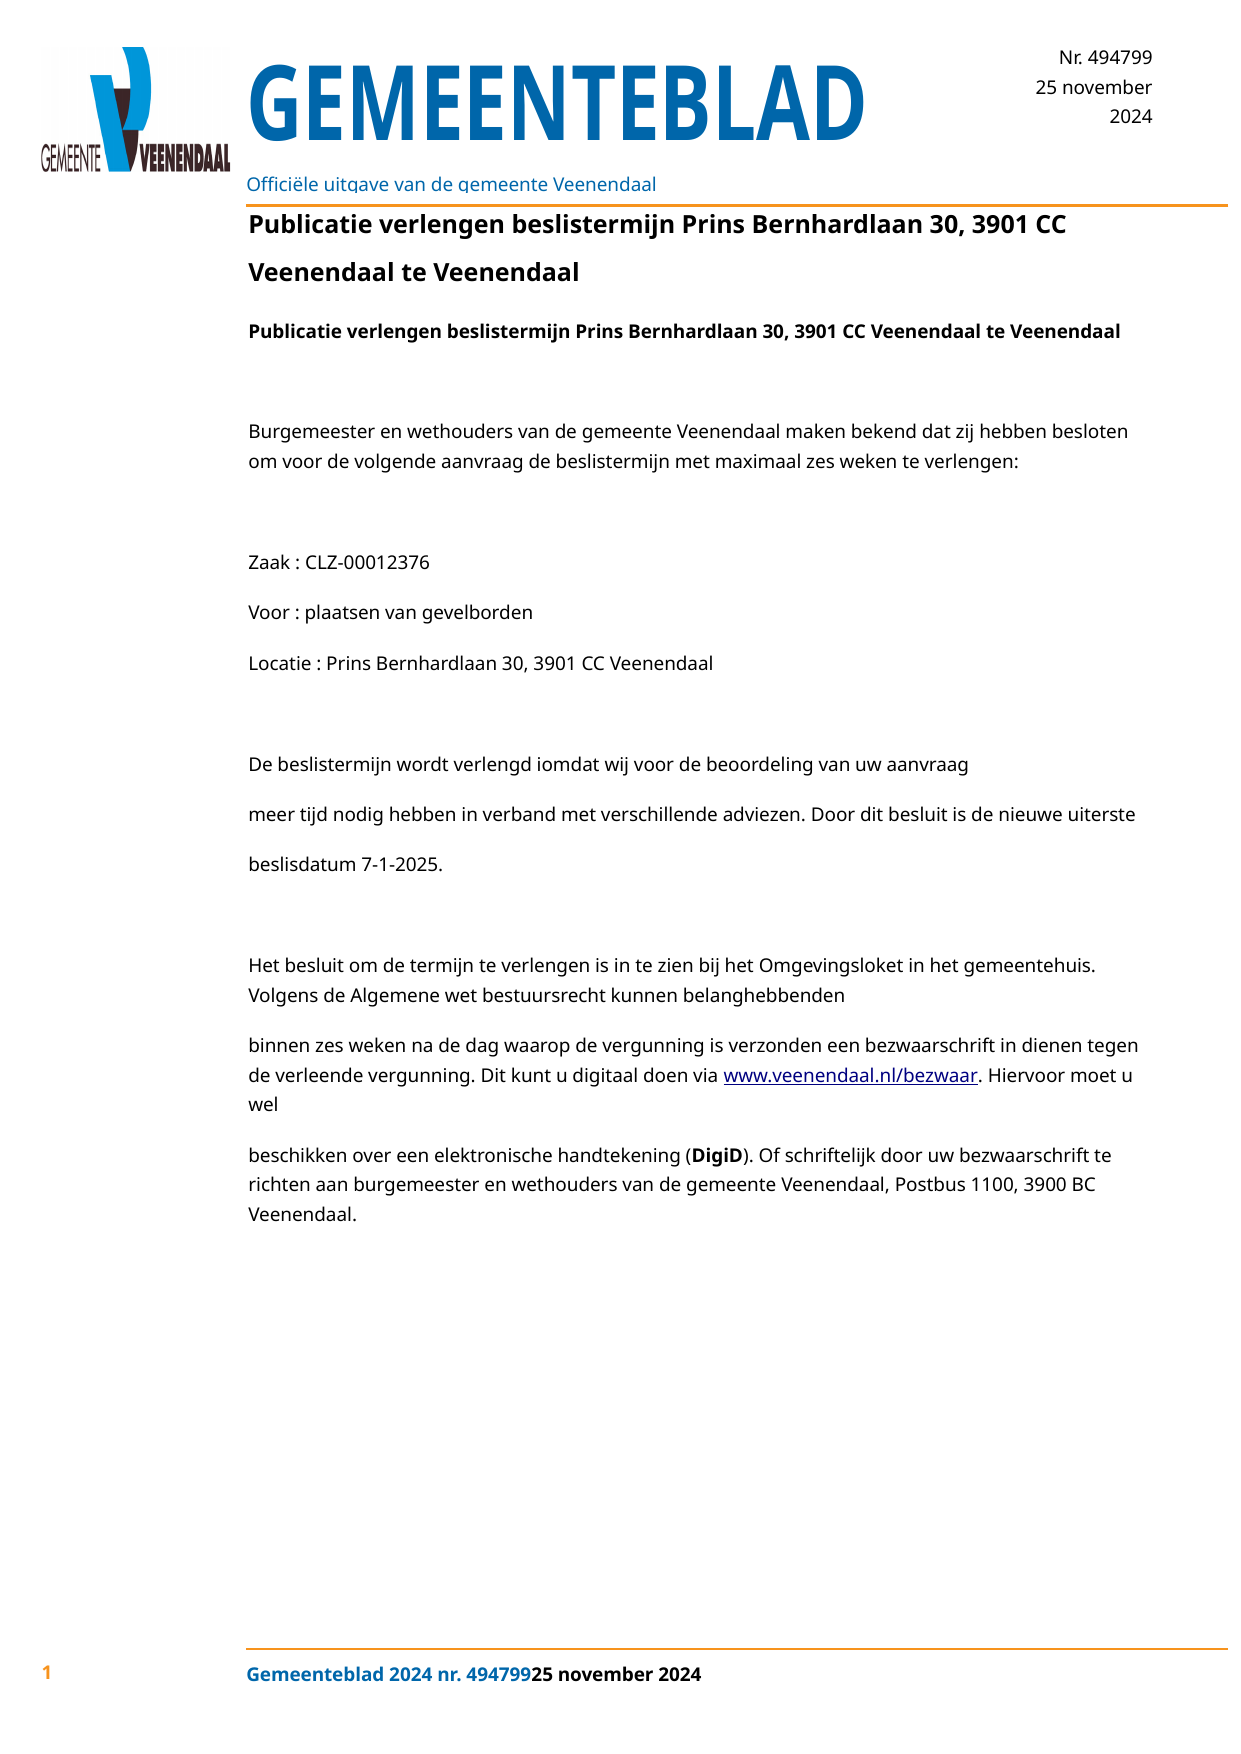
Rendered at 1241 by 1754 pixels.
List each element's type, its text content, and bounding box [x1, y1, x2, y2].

text Het besluit om de termijn te verlengen is in te zien bij het Omgevingsloket in het gemeentehuis. Volgens de Algemene wet bestuursrecht kunnen belanghebbenden [248, 952, 1152, 1008]
text Voor : plaatsen van gevelborden [248, 599, 1152, 625]
text Publicatie verlengen beslistermijn Prins Bernhardlaan 30, 3901 CC Veenendaal te Veenendaal [248, 318, 1152, 344]
text Publicatie verlengen beslistermijn Prins Bernhardlaan 30, 3901 CC Veenendaal te Veenendaal [248, 207, 1152, 288]
picture [123, 47, 231, 172]
text Zaak : CLZ-00012376 [248, 549, 1152, 575]
text binnen zes weken na de dag waarop de vergunning is verzonden een bezwaarschrift in dienen tegen de verleende vergunning. Dit kunt u digitaal doen via www.veenendaal.nl/bezwaar. Hiervoor moet u wel [248, 1032, 1152, 1117]
text meer tijd nodig hebben in verband met verschillende adviezen. Door dit besluit is de nieuwe uiterste [248, 801, 1152, 827]
text beslisdatum 7-1-2025. [248, 852, 1152, 877]
text beschikken over een elektronische handtekening (DigiD). Of schriftelijk door uw bezwaarschrift te richten aan burgemeester en wethouders van de gemeente Veenendaal, Postbus 1100, 3900 BC Veenendaal. [248, 1142, 1152, 1227]
text Locatie : Prins Bernhardlaan 30, 3901 CC Veenendaal [248, 650, 1152, 676]
text De beslistermijn wordt verlengd iomdat wij voor de beoordeling van uw aanvraag [248, 751, 1152, 777]
picture [41, 47, 130, 172]
text Burgemeester en wethouders van de gemeente Veenendaal maken bekend dat zij hebben besloten om voor de volgende aanvraag de beslistermijn met maximaal zes weken te verlengen: [248, 419, 1152, 474]
